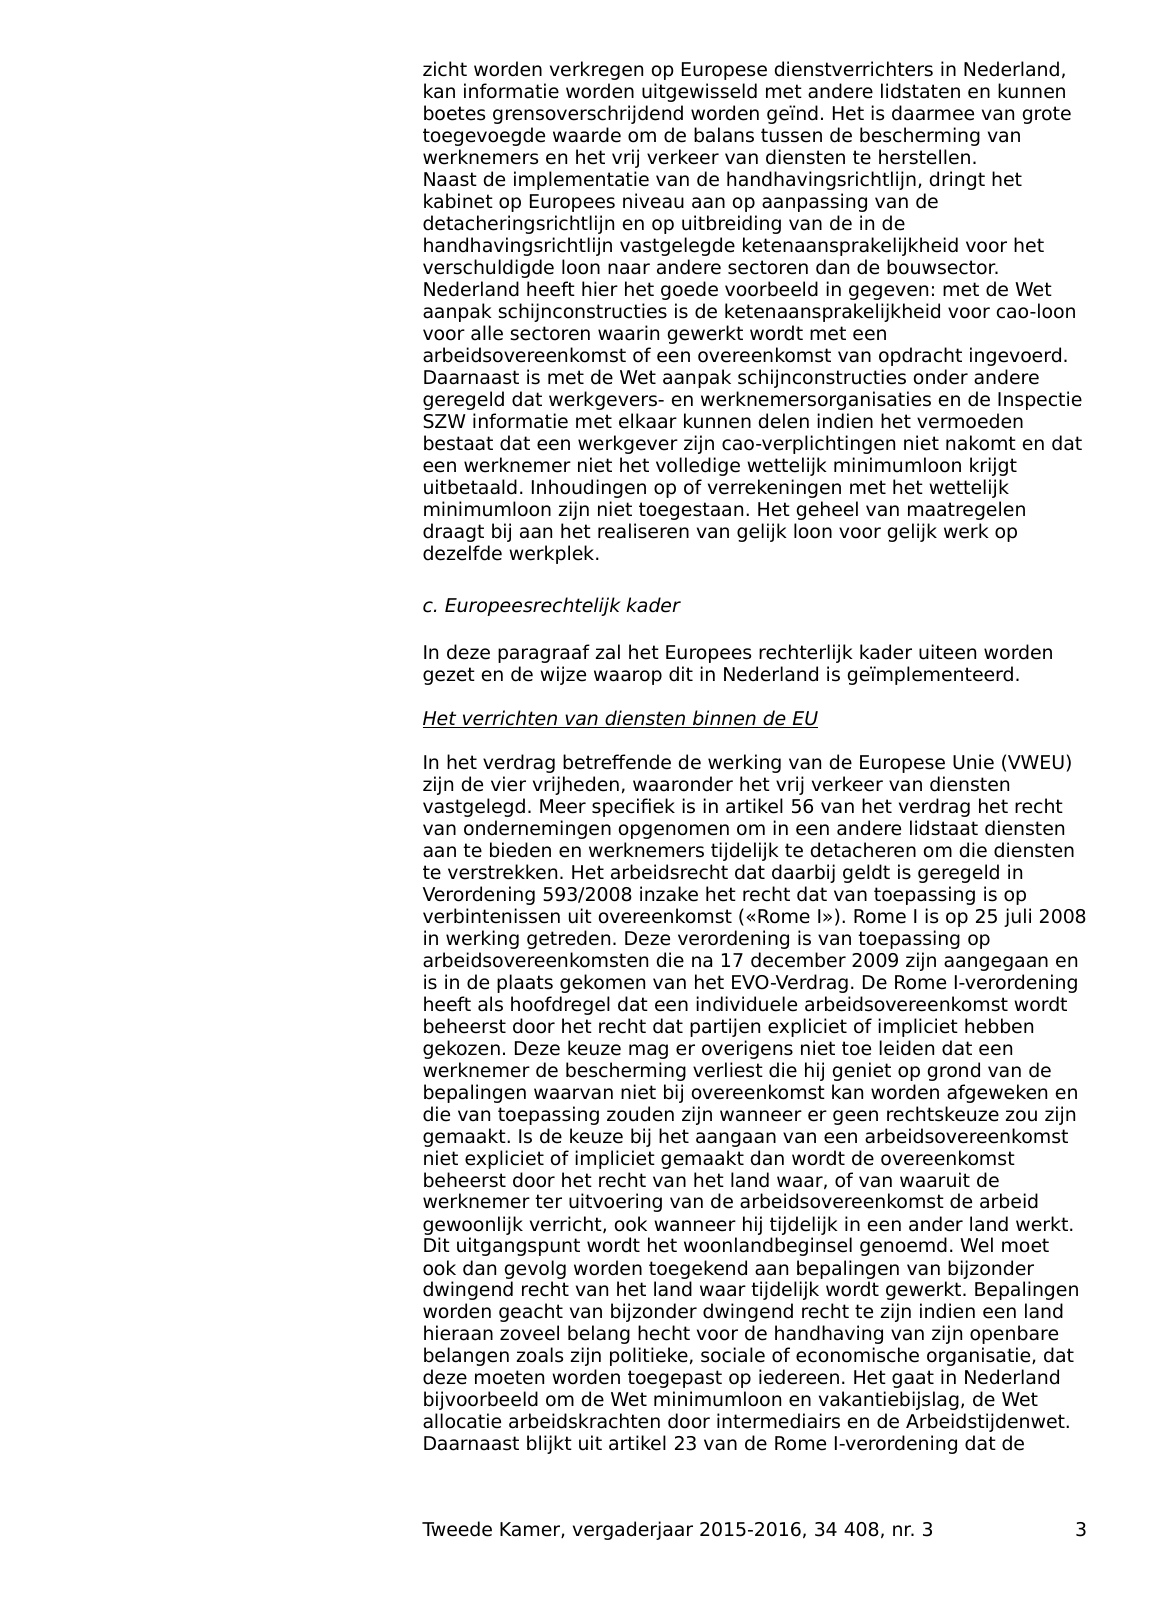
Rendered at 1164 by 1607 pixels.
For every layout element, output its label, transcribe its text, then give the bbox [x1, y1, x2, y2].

subtitle Het verrichten van diensten binnen de EU [422, 708, 1087, 730]
text In het verdrag betreffende de werking van de Europese Unie (VWEU) zijn de vier vrijheden, waaronder het vrij verkeer van diensten vastgelegd. Meer specifiek is in artikel 56 van het verdrag het recht van ondernemingen opgenomen om in een andere lidstaat diensten aan te bieden en werknemers tijdelijk te detacheren om die diensten te verstrekken. Het arbeidsrecht dat daarbij geldt is geregeld in Verordening 593/2008 inzake het recht dat van toepassing is op verbintenissen uit overeenkomst («Rome I»). Rome I is op 25 juli 2008 in werking getreden. Deze verordening is van toepassing op arbeidsovereenkomsten die na 17 december 2009 zijn aangegaan en is in de plaats gekomen van het EVO-Verdrag. De Rome I-verordening heeft als hoofdregel dat een individuele arbeidsovereenkomst wordt beheerst door het recht dat partijen expliciet of impliciet hebben gekozen. Deze keuze mag er overigens niet toe leiden dat een werknemer de bescherming verliest die hij geniet op grond van de bepalingen waarvan niet bij overeenkomst kan worden afgeweken en die van toepassing zouden zijn wanneer er geen rechtskeuze zou zijn gemaakt. Is de keuze bij het aangaan van een arbeidsovereenkomst niet expliciet of impliciet gemaakt dan wordt de overeenkomst beheerst door het recht van het land waar, of van waaruit de werknemer ter uitvoering van de arbeidsovereenkomst de arbeid gewoonlijk verricht, ook wanneer hij tijdelijk in een ander land werkt. Dit uitgangspunt wordt het woonlandbeginsel genoemd. Wel moet ook dan gevolg worden toegekend aan bepalingen van bijzonder dwingend recht van het land waar tijdelijk wordt gewerkt. Bepalingen worden geacht van bijzonder dwingend recht te zijn indien een land hieraan zoveel belang hecht voor de handhaving van zijn openbare belangen zoals zijn politieke, sociale of economische organisatie, dat deze moeten worden toegepast op iedereen. Het gaat in Nederland bijvoorbeeld om de Wet minimumloon en vakantiebijslag, de Wet allocatie arbeidskrachten door intermediairs en de Arbeidstijdenwet. Daarnaast blijkt uit artikel 23 van de Rome I-verordening dat de [422, 752, 1087, 1455]
text zicht worden verkregen op Europese dienstverrichters in Nederland, kan informatie worden uitgewisseld met andere lidstaten en kunnen boetes grensoverschrijdend worden geïnd. Het is daarmee van grote toegevoegde waarde om de balans tussen de bescherming van werknemers en het vrij verkeer van diensten te herstellen. [422, 59, 1087, 169]
text Naast de implementatie van de handhavingsrichtlijn, dringt het kabinet op Europees niveau aan op aanpassing van de detacheringsrichtlijn en op uitbreiding van de in de handhavingsrichtlijn vastgelegde ketenaansprakelijkheid voor het verschuldigde loon naar andere sectoren dan de bouwsector. Nederland heeft hier het goede voorbeeld in gegeven: met de Wet aanpak schijnconstructies is de ketenaansprakelijkheid voor cao-loon voor alle sectoren waarin gewerkt wordt met een arbeidsovereenkomst of een overeenkomst van opdracht ingevoerd. Daarnaast is met de Wet aanpak schijnconstructies onder andere geregeld dat werkgevers- en werknemersorganisaties en de Inspectie SZW informatie met elkaar kunnen delen indien het vermoeden bestaat dat een werkgever zijn cao-verplichtingen niet nakomt en dat een werknemer niet het volledige wettelijk minimumloon krijgt uitbetaald. Inhoudingen op of verrekeningen met het wettelijk minimumloon zijn niet toegestaan. Het geheel van maatregelen draagt bij aan het realiseren van gelijk loon voor gelijk werk op dezelfde werkplek. [422, 169, 1087, 564]
text In deze paragraaf zal het Europees rechterlijk kader uiteen worden gezet en de wijze waarop dit in Nederland is geïmplementeerd. [422, 642, 1087, 686]
subtitle c. Europeesrechtelijk kader [422, 594, 1087, 617]
